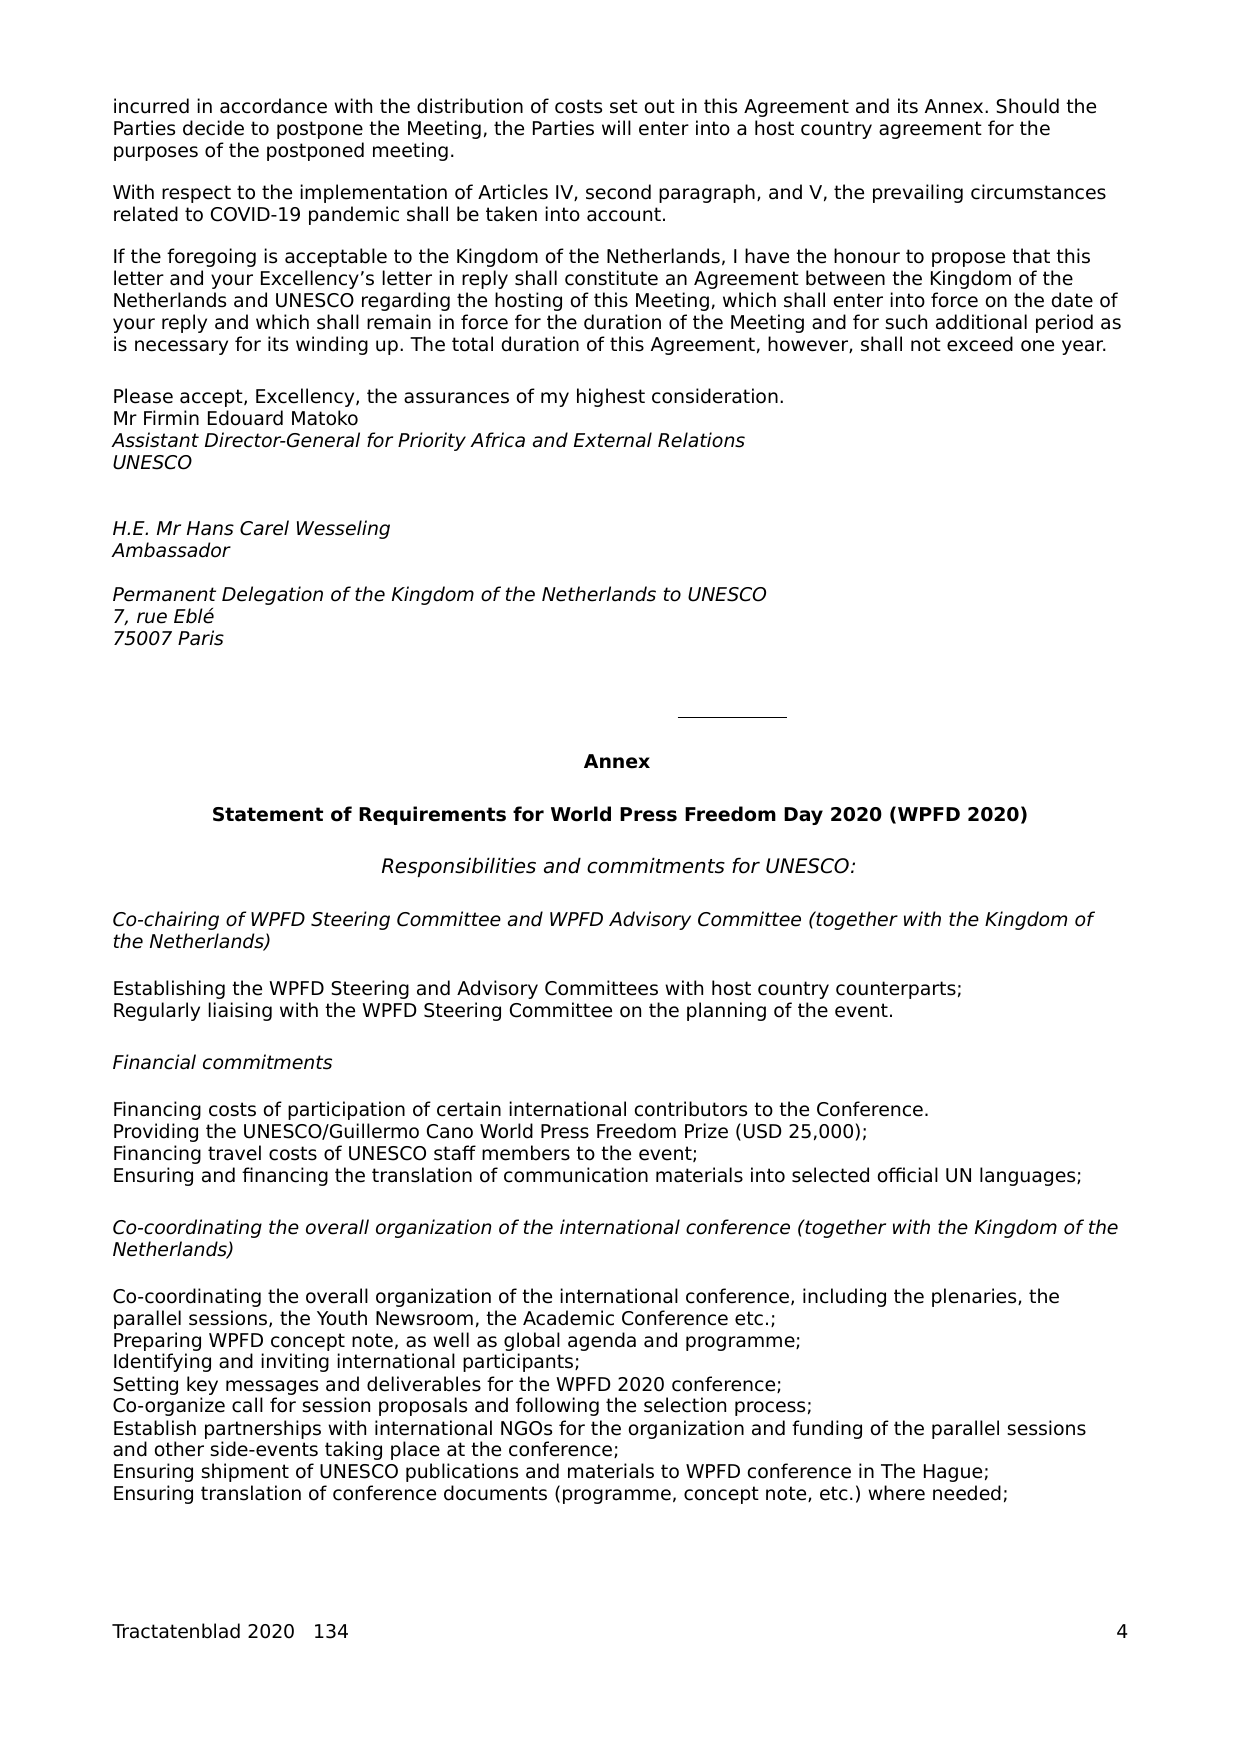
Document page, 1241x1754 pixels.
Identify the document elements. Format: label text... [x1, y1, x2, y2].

text Assistant Director-General for Priority Africa and External Relations UNESCO [112, 430, 1128, 496]
subtitle Co-chairing of WPFD Steering Committee and WPFD Advisory Committee (together with the Kingdom of the Netherlands) [112, 909, 1128, 953]
text Ensuring translation of conference documents (programme, concept note, etc.) where needed; [112, 1483, 1128, 1505]
text Ensuring shipment of UNESCO publications and materials to WPFD conference in The Hague; [112, 1461, 1128, 1483]
text H.E. Mr Hans Carel Wesseling [112, 496, 1128, 539]
text Regularly liaising with the WPFD Steering Committee on the planning of the event. [112, 1000, 1128, 1022]
subtitle Responsibilities and commitments for UNESCO: [112, 855, 1128, 879]
text Ensuring and financing the translation of communication materials into selected official UN languages; [112, 1164, 1128, 1187]
subtitle Co-coordinating the overall organization of the international conference (together with the Kingdom of the Netherlands) [112, 1217, 1128, 1261]
text Please accept, Excellency, the assurances of my highest consideration. [112, 386, 1128, 408]
text Providing the UNESCO/Guillermo Cano World Press Freedom Prize (USD 25,000); [112, 1121, 1128, 1143]
text incurred in accordance with the distribution of costs set out in this Agreement and its Annex. Should the Parties decide to postpone the Meeting, the Parties will enter into a host country agreement for the purposes of the postponed meeting. [112, 96, 1128, 162]
text Identifying and inviting international participants; [112, 1351, 1128, 1373]
text Establishing the WPFD Steering and Advisory Committees with host country counterparts; [112, 978, 1128, 1000]
subtitle Annex [112, 751, 1128, 773]
subtitle Statement of Requirements for World Press Freedom Day 2020 (WPFD 2020) [112, 803, 1128, 825]
text Financing travel costs of UNESCO staff members to the event; [112, 1143, 1128, 1164]
text Establish partnerships with international NGOs for the organization and funding of the parallel sessions and other side-events taking place at the conference; [112, 1417, 1128, 1461]
text Permanent Delegation of the Kingdom of the Netherlands to UNESCO [112, 583, 1128, 606]
text Ambassador [112, 539, 1128, 562]
text Co-organize call for session proposals and following the selection process; [112, 1395, 1128, 1417]
text 7, rue Eblé [112, 606, 1128, 627]
text Co-coordinating the overall organization of the international conference, including the plenaries, the parallel sessions, the Youth Newsroom, the Academic Conference etc.; [112, 1286, 1128, 1329]
text With respect to the implementation of Articles IV, second paragraph, and V, the prevailing circumstances related to COVID-19 pandemic shall be taken into account. [112, 182, 1128, 226]
text Financing costs of participation of certain international contributors to the Conference. [112, 1099, 1128, 1121]
text Preparing WPFD concept note, as well as global agenda and programme; [112, 1329, 1128, 1351]
text Mr Firmin Edouard Matoko [112, 408, 1128, 430]
text Setting key messages and deliverables for the WPFD 2020 conference; [112, 1373, 1128, 1395]
text 75007 Paris [112, 627, 1128, 649]
subtitle Financial commitments [112, 1052, 1128, 1074]
text If the foregoing is acceptable to the Kingdom of the Netherlands, I have the honour to propose that this letter and your Excellency’s letter in reply shall constitute an Agreement between the Kingdom of the Netherlands and UNESCO regarding the hosting of this Meeting, which shall enter into force on the date of your reply and which shall remain in force for the duration of the Meeting and for such additional period as is necessary for its winding up. The total duration of this Agreement, however, shall not exceed one year. [112, 246, 1128, 356]
